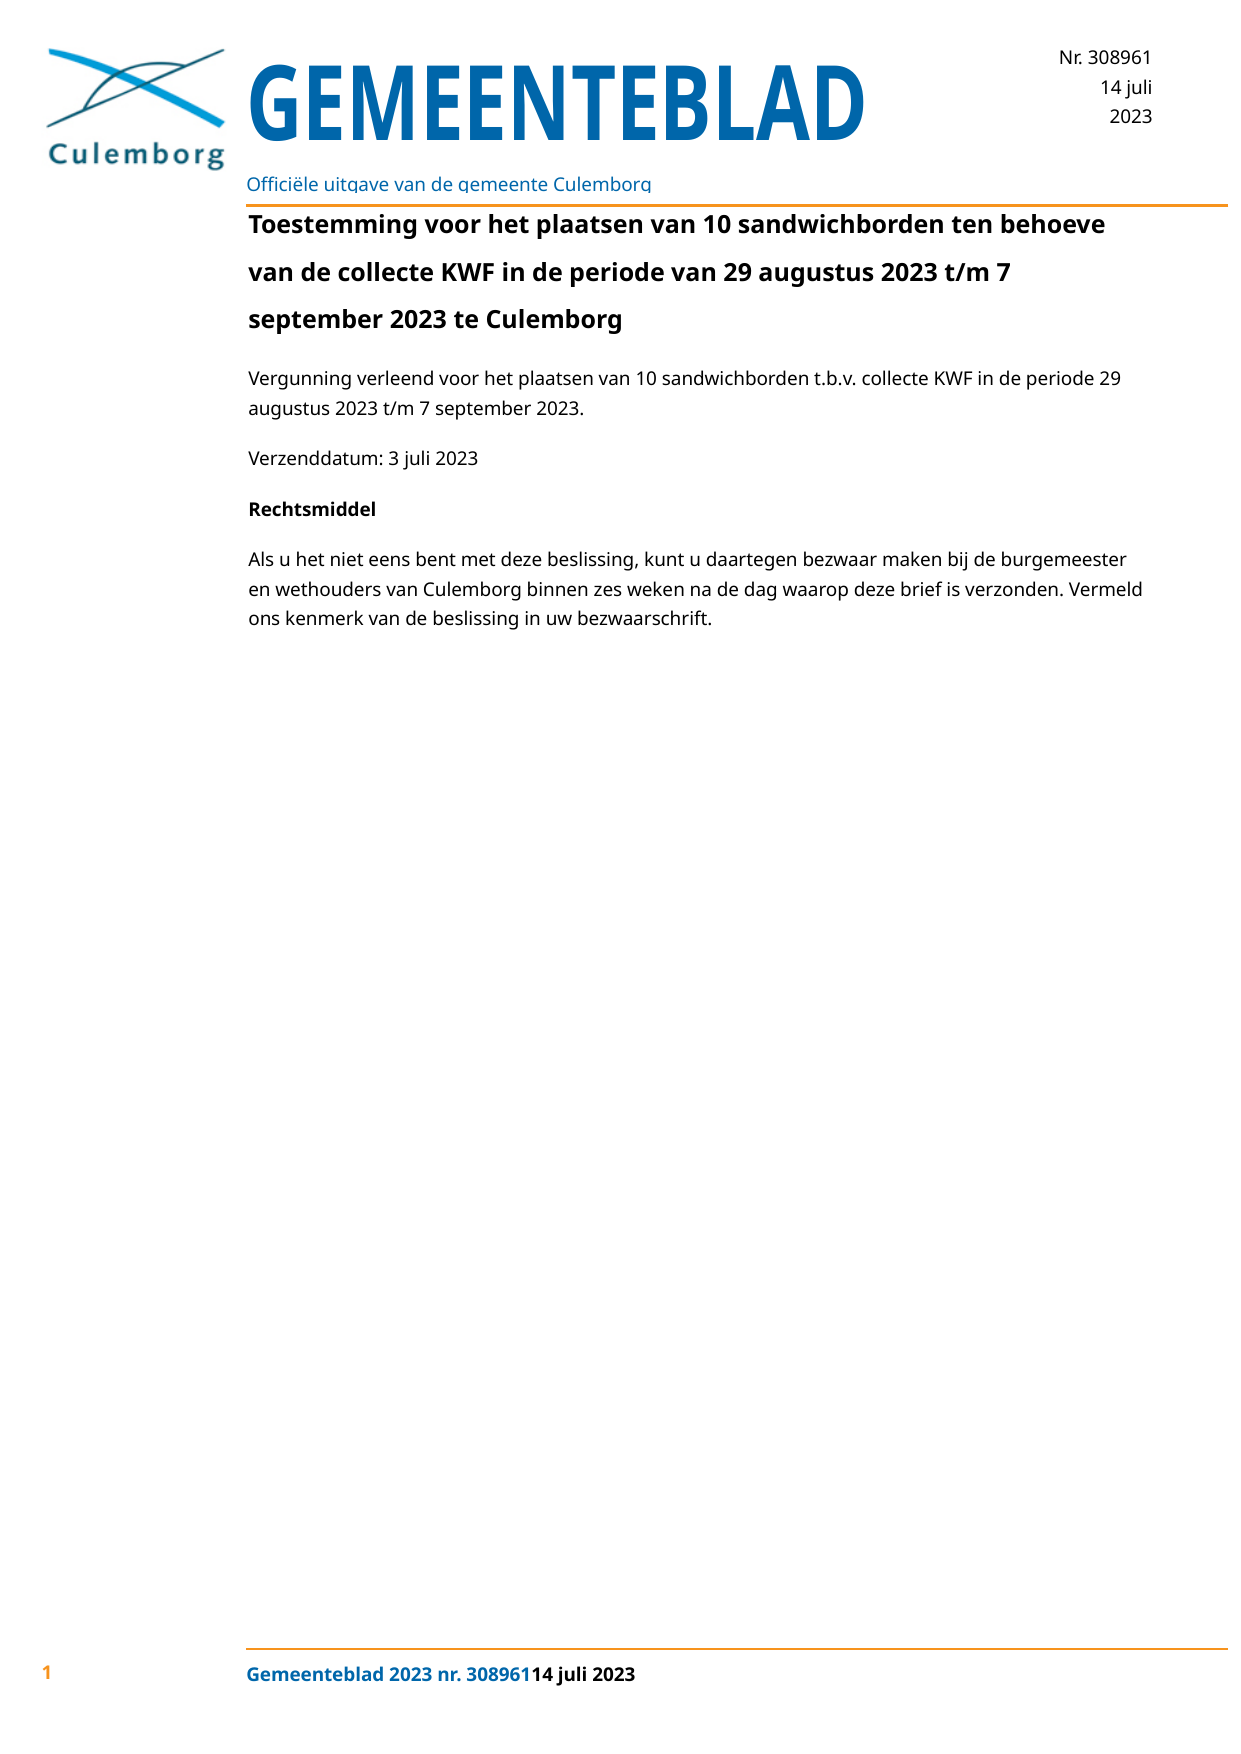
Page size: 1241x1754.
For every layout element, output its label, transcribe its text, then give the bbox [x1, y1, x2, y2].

text Rechtsmiddel [248, 496, 1152, 522]
picture [41, 47, 231, 172]
text Als u het niet eens bent met deze beslissing, kunt u daartegen bezwaar maken bij de burgemeester en wethouders van Culemborg binnen zes weken na de dag waarop deze brief is verzonden. Vermeld ons kenmerk van de beslissing in uw bezwaarschrift. [248, 546, 1152, 631]
text Verzenddatum: 3 juli 2023 [248, 446, 1152, 471]
text Vergunning verleend voor het plaatsen van 10 sandwichborden t.b.v. collecte KWF in de periode 29 augustus 2023 t/m 7 september 2023. [248, 366, 1152, 421]
text Toestemming voor het plaatsen van 10 sandwichborden ten behoeve van de collecte KWF in de periode van 29 augustus 2023 t/m 7 september 2023 te Culemborg [248, 207, 1152, 336]
